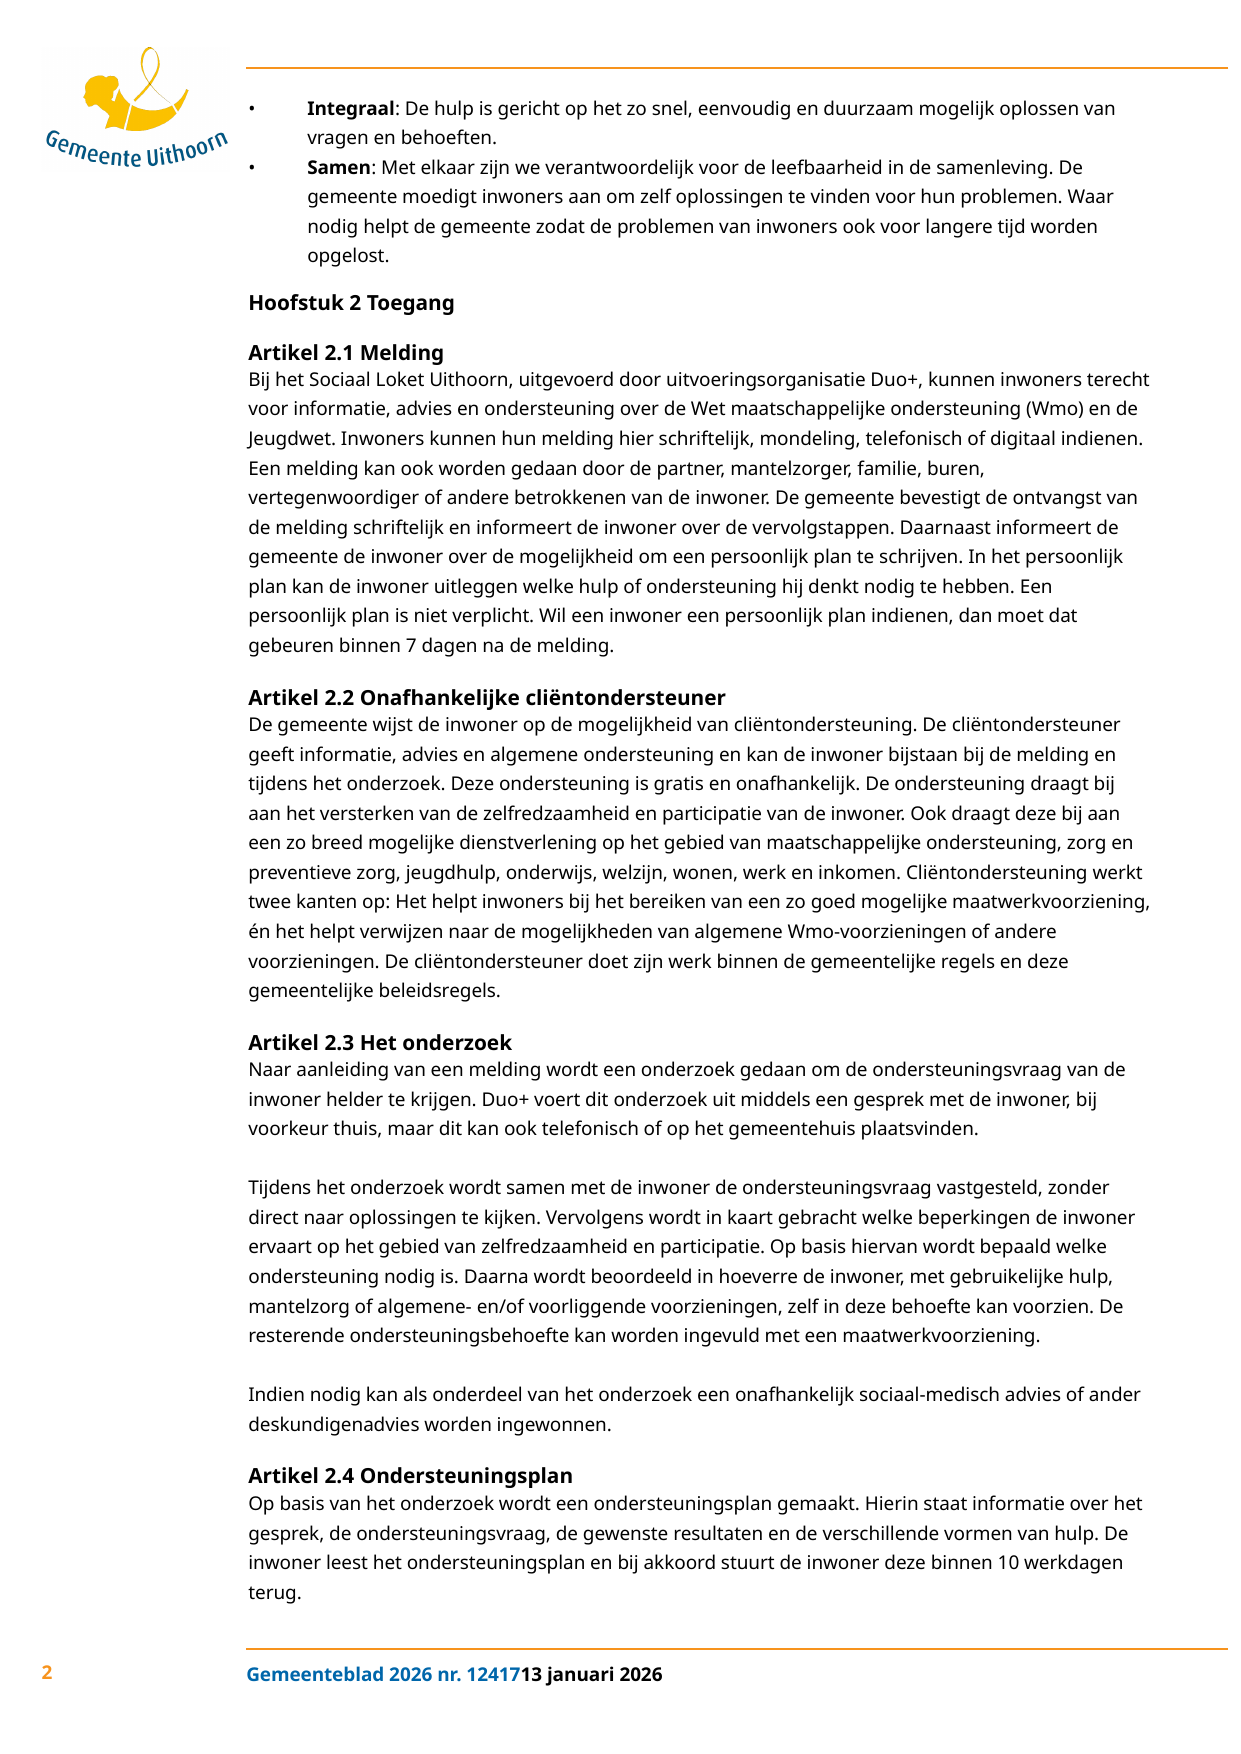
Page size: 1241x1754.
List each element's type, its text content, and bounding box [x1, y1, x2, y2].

text Artikel 2.3 Het onderzoek [248, 1028, 1152, 1056]
text Tijdens het onderzoek wordt samen met de inwoner de ondersteuningsvraag vastgesteld, zonder direct naar oplossingen te kijken. Vervolgens wordt in kaart gebracht welke beperkingen de inwoner ervaart op het gebied van zelfredzaamheid en participatie. Op basis hiervan wordt bepaald welke ondersteuning nodig is. Daarna wordt beoordeeld in hoeverre de inwoner, met gebruikelijke hulp, mantelzorg of algemene- en/of voorliggende voorzieningen, zelf in deze behoefte kan voorzien. De resterende ondersteuningsbehoefte kan worden ingevuld met een maatwerkvoorziening. [248, 1174, 1152, 1348]
text Naar aanleiding van een melding wordt een onderzoek gedaan om de ondersteuningsvraag van de inwoner helder te krijgen. Duo+ voert dit onderzoek uit middels een gesprek met de inwoner, bij voorkeur thuis, maar dit kan ook telefonisch of op het gemeentehuis plaatsvinden. [248, 1056, 1152, 1141]
text Hoofstuk 2 Toegang [248, 288, 1152, 317]
text Artikel 2.4 Ondersteuningsplan [248, 1462, 1152, 1490]
text Op basis van het onderzoek wordt een ondersteuningsplan gemaakt. Hierin staat informatie over het gesprek, de ondersteuningsvraag, de gewenste resultaten en de verschillende vormen van hulp. De inwoner leest het ondersteuningsplan en bij akkoord stuurt de inwoner deze binnen 10 werkdagen terug. [248, 1490, 1152, 1604]
text Artikel 2.1 Melding [248, 338, 1152, 366]
text Artikel 2.2 Onafhankelijke cliëntondersteuner [248, 683, 1152, 711]
text Bij het Sociaal Loket Uithoorn, uitgevoerd door uitvoeringsorganisatie Duo+, kunnen inwoners terecht voor informatie, advies en ondersteuning over de Wet maatschappelijke ondersteuning (Wmo) en de Jeugdwet. Inwoners kunnen hun melding hier schriftelijk, mondeling, telefonisch of digitaal indienen. Een melding kan ook worden gedaan door de partner, mantelzorger, familie, buren, vertegenwoordiger of andere betrokkenen van de inwoner. De gemeente bevestigt de ontvangst van de melding schriftelijk en informeert de inwoner over de vervolgstappen. Daarnaast informeert de gemeente de inwoner over de mogelijkheid om een persoonlijk plan te schrijven. In het persoonlijk plan kan de inwoner uitleggen welke hulp of ondersteuning hij denkt nodig te hebben. Een persoonlijk plan is niet verplicht. Wil een inwoner een persoonlijk plan indienen, dan moet dat gebeuren binnen 7 dagen na de melding. [248, 366, 1152, 658]
text De gemeente wijst de inwoner op de mogelijkheid van cliëntondersteuning. De cliëntondersteuner geeft informatie, advies en algemene ondersteuning en kan de inwoner bijstaan bij de melding en tijdens het onderzoek. Deze ondersteuning is gratis en onafhankelijk. De ondersteuning draagt bij aan het versterken van de zelfredzaamheid en participatie van de inwoner. Ook draagt deze bij aan een zo breed mogelijke dienstverlening op het gebied van maatschappelijke ondersteuning, zorg en preventieve zorg, jeugdhulp, onderwijs, welzijn, wonen, werk en inkomen. Cliëntondersteuning werkt twee kanten op: Het helpt inwoners bij het bereiken van een zo goed mogelijke maatwerkvoorziening, én het helpt verwijzen naar de mogelijkheden van algemene Wmo-voorzieningen of andere voorzieningen. De cliëntondersteuner doet zijn werk binnen de gemeentelijke regels en deze gemeentelijke beleidsregels. [248, 711, 1152, 1003]
picture [41, 47, 231, 172]
text Indien nodig kan als onderdeel van het onderzoek een onafhankelijk sociaal-medisch advies of ander deskundigenadvies worden ingewonnen. [248, 1382, 1152, 1437]
list Integraal: De hulp is gericht op het zo snel, eenvoudig en duurzaam mogelijk oplossen van vragen en behoeften. [248, 95, 1152, 150]
list Samen: Met elkaar zijn we verantwoordelijk voor de leefbaarheid in de samenleving. De gemeente moedigt inwoners aan om zelf oplossingen te vinden voor hun problemen. Waar nodig helpt de gemeente zodat de problemen van inwoners ook voor langere tijd worden opgelost. [248, 154, 1152, 268]
